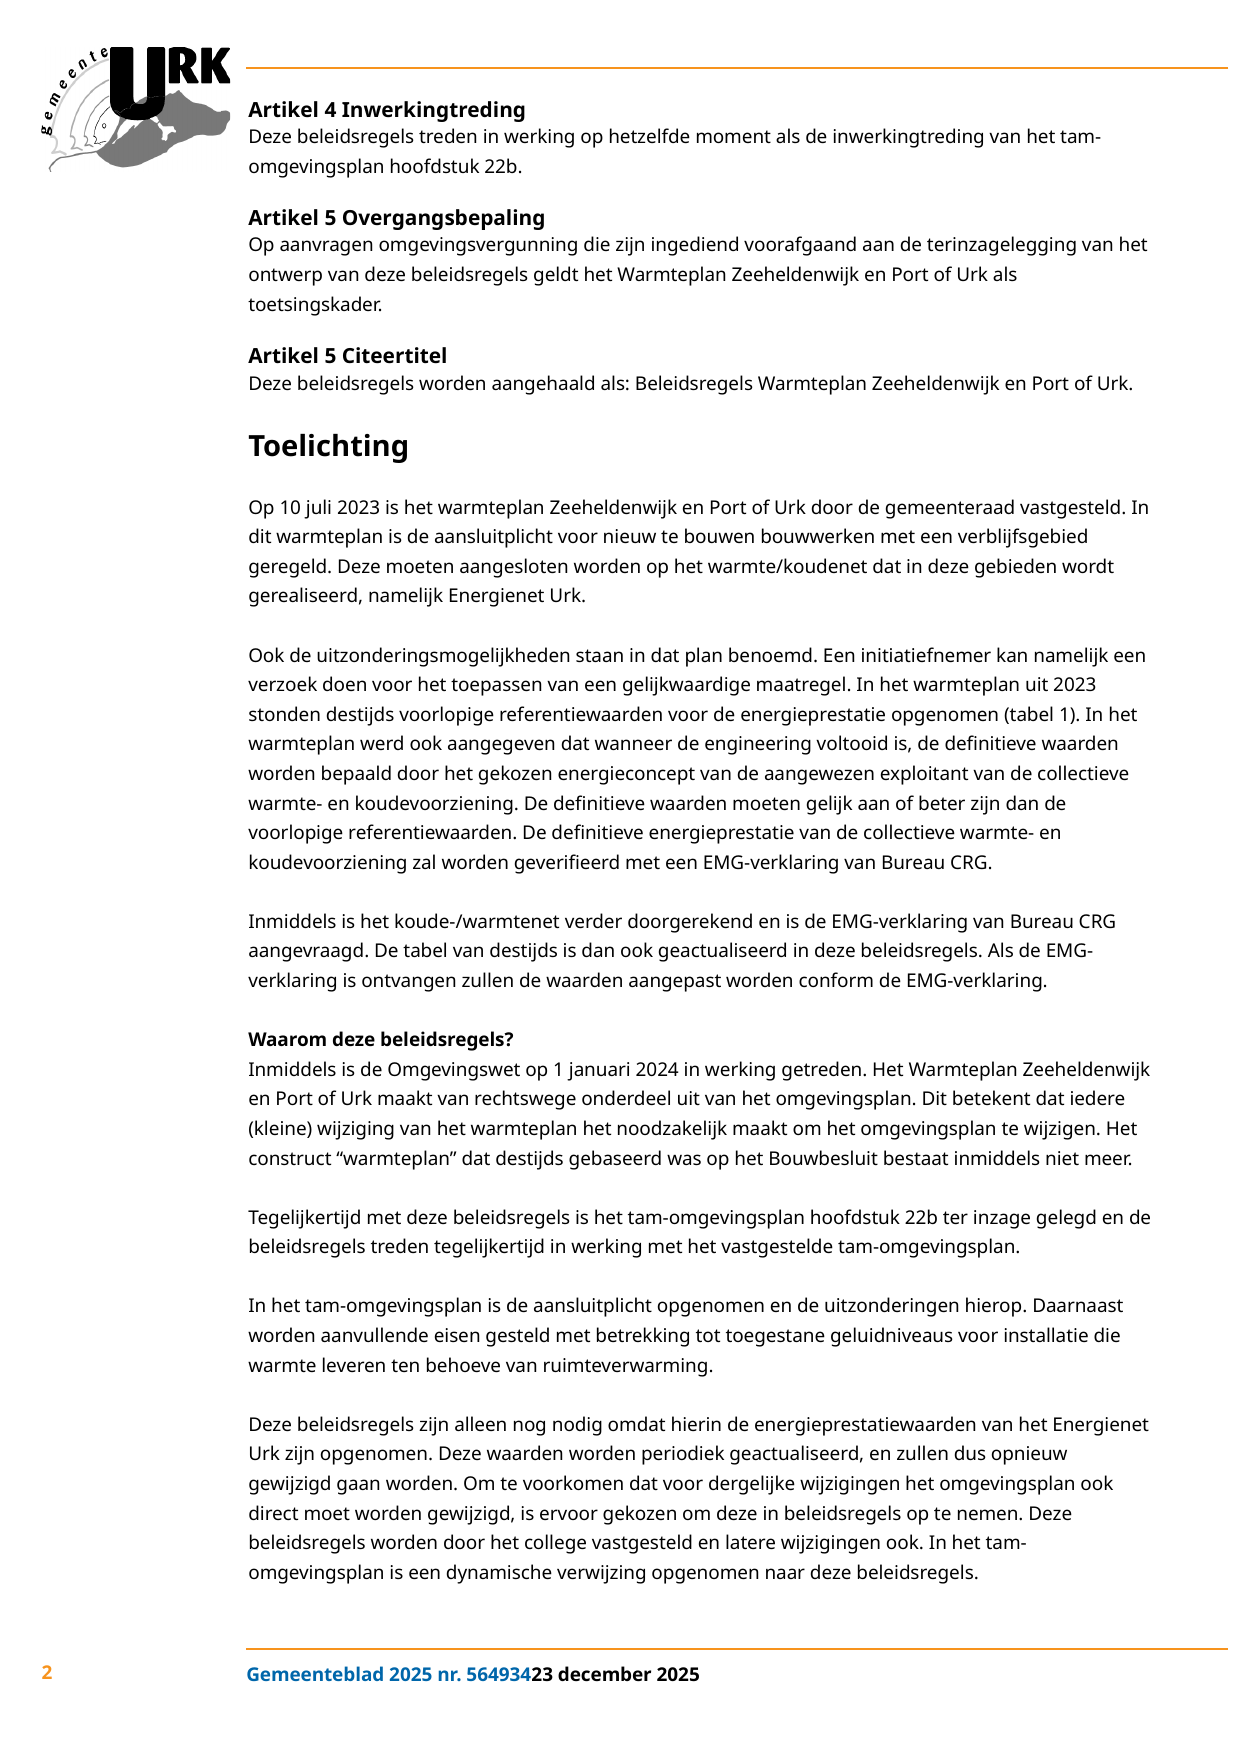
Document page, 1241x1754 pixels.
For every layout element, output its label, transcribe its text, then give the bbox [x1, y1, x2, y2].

text Inmiddels is het koude-/warmtenet verder doorgerekend en is de EMG-verklaring van Bureau CRG aangevraagd. De tabel van destijds is dan ook geactualiseerd in deze beleidsregels. Als de EMG-verklaring is ontvangen zullen de waarden aangepast worden conform de EMG-verklaring. [248, 908, 1152, 993]
text Ook de uitzonderingsmogelijkheden staan in dat plan benoemd. Een initiatiefnemer kan namelijk een verzoek doen voor het toepassen van een gelijkwaardige maatregel. In het warmteplan uit 2023 stonden destijds voorlopige referentiewaarden voor de energieprestatie opgenomen (tabel 1). In het warmteplan werd ook aangegeven dat wanneer de engineering voltooid is, de definitieve waarden worden bepaald door het gekozen energieconcept van de aangewezen exploitant van de collectieve warmte- en koudevoorziening. De definitieve waarden moeten gelijk aan of beter zijn dan de voorlopige referentiewaarden. De definitieve energieprestatie van de collectieve warmte- en koudevoorziening zal worden geverifieerd met een EMG-verklaring van Bureau CRG. [248, 642, 1152, 874]
text Deze beleidsregels worden aangehaald als: Beleidsregels Warmteplan Zeeheldenwijk en Port of Urk. [248, 370, 1152, 395]
text Op aanvragen omgevingsvergunning die zijn ingediend voorafgaand aan de terinzagelegging van het ontwerp van deze beleidsregels geldt het Warmteplan Zeeheldenwijk en Port of Urk als toetsingskader. [248, 232, 1152, 317]
text Waarom deze beleidsregels? [248, 1026, 1152, 1052]
text Inmiddels is de Omgevingswet op 1 januari 2024 in werking getreden. Het Warmteplan Zeeheldenwijk en Port of Urk maakt van rechtswege onderdeel uit van het omgevingsplan. Dit betekent dat iedere (kleine) wijziging van het warmteplan het noodzakelijk maakt om het omgevingsplan te wijzigen. Het construct “warmteplan” dat destijds gebaseerd was op het Bouwbesluit bestaat inmiddels niet meer. [248, 1056, 1152, 1170]
text Deze beleidsregels zijn alleen nog nodig omdat hierin de energieprestatiewaarden van het Energienet Urk zijn opgenomen. Deze waarden worden periodiek geactualiseerd, en zullen dus opnieuw gewijzigd gaan worden. Om te voorkomen dat voor dergelijke wijzigingen het omgevingsplan ook direct moet worden gewijzigd, is ervoor gekozen om deze in beleidsregels op te nemen. Deze beleidsregels worden door het college vastgesteld en latere wijzigingen ook. In het tam-omgevingsplan is een dynamische verwijzing opgenomen naar deze beleidsregels. [248, 1411, 1152, 1584]
text Op 10 juli 2023 is het warmteplan Zeeheldenwijk en Port of Urk door de gemeenteraad vastgesteld. In dit warmteplan is de aansluitplicht voor nieuw te bouwen bouwwerken met een verblijfsgebied geregeld. Deze moeten aangesloten worden op het warmte/koudenet dat in deze gebieden wordt gerealiseerd, namelijk Energienet Urk. [248, 494, 1152, 608]
text Tegelijkertijd met deze beleidsregels is het tam-omgevingsplan hoofdstuk 22b ter inzage gelegd en de beleidsregels treden tegelijkertijd in werking met het vastgestelde tam-omgevingsplan. [248, 1204, 1152, 1259]
text Deze beleidsregels treden in werking op hetzelfde moment als de inwerkingtreding van het tam-omgevingsplan hoofdstuk 22b. [248, 123, 1152, 178]
picture [41, 47, 231, 172]
text Artikel 5 Citeertitel [248, 341, 1152, 370]
text Toelichting [248, 425, 1152, 465]
text In het tam-omgevingsplan is de aansluitplicht opgenomen en de uitzonderingen hierop. Daarnaast worden aanvullende eisen gesteld met betrekking tot toegestane geluidniveaus voor installatie die warmte leveren ten behoeve van ruimteverwarming. [248, 1293, 1152, 1377]
text Artikel 5 Overgangsbepaling [248, 203, 1152, 232]
text Artikel 4 Inwerkingtreding [248, 95, 1152, 123]
